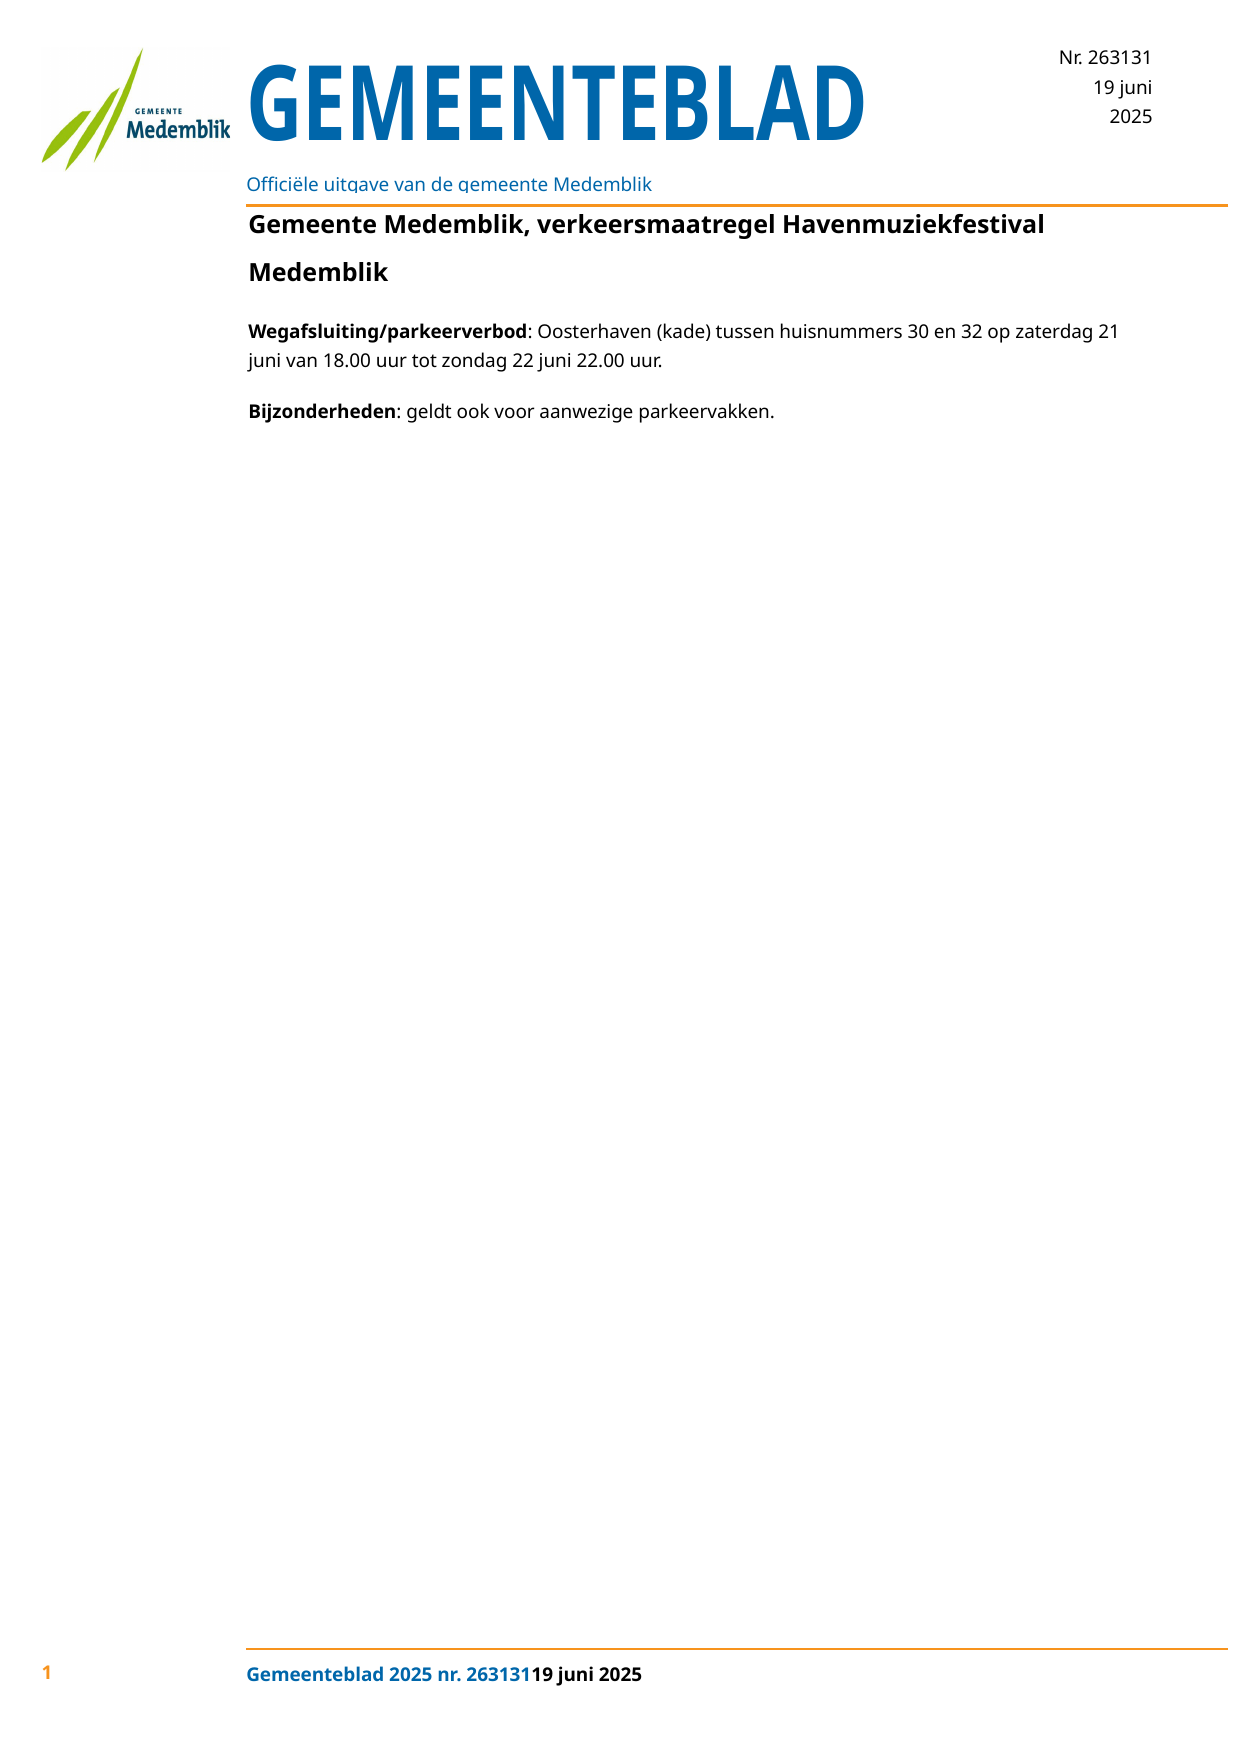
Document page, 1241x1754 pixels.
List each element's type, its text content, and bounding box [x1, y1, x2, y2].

text Gemeente Medemblik, verkeersmaatregel Havenmuziekfestival Medemblik [248, 207, 1152, 288]
text Bijzonderheden: geldt ook voor aanwezige parkeervakken. [248, 398, 1152, 424]
picture [41, 47, 231, 172]
text Wegafsluiting/parkeerverbod: Oosterhaven (kade) tussen huisnummers 30 en 32 op zaterdag 21 juni van 18.00 uur tot zondag 22 juni 22.00 uur. [248, 318, 1152, 373]
